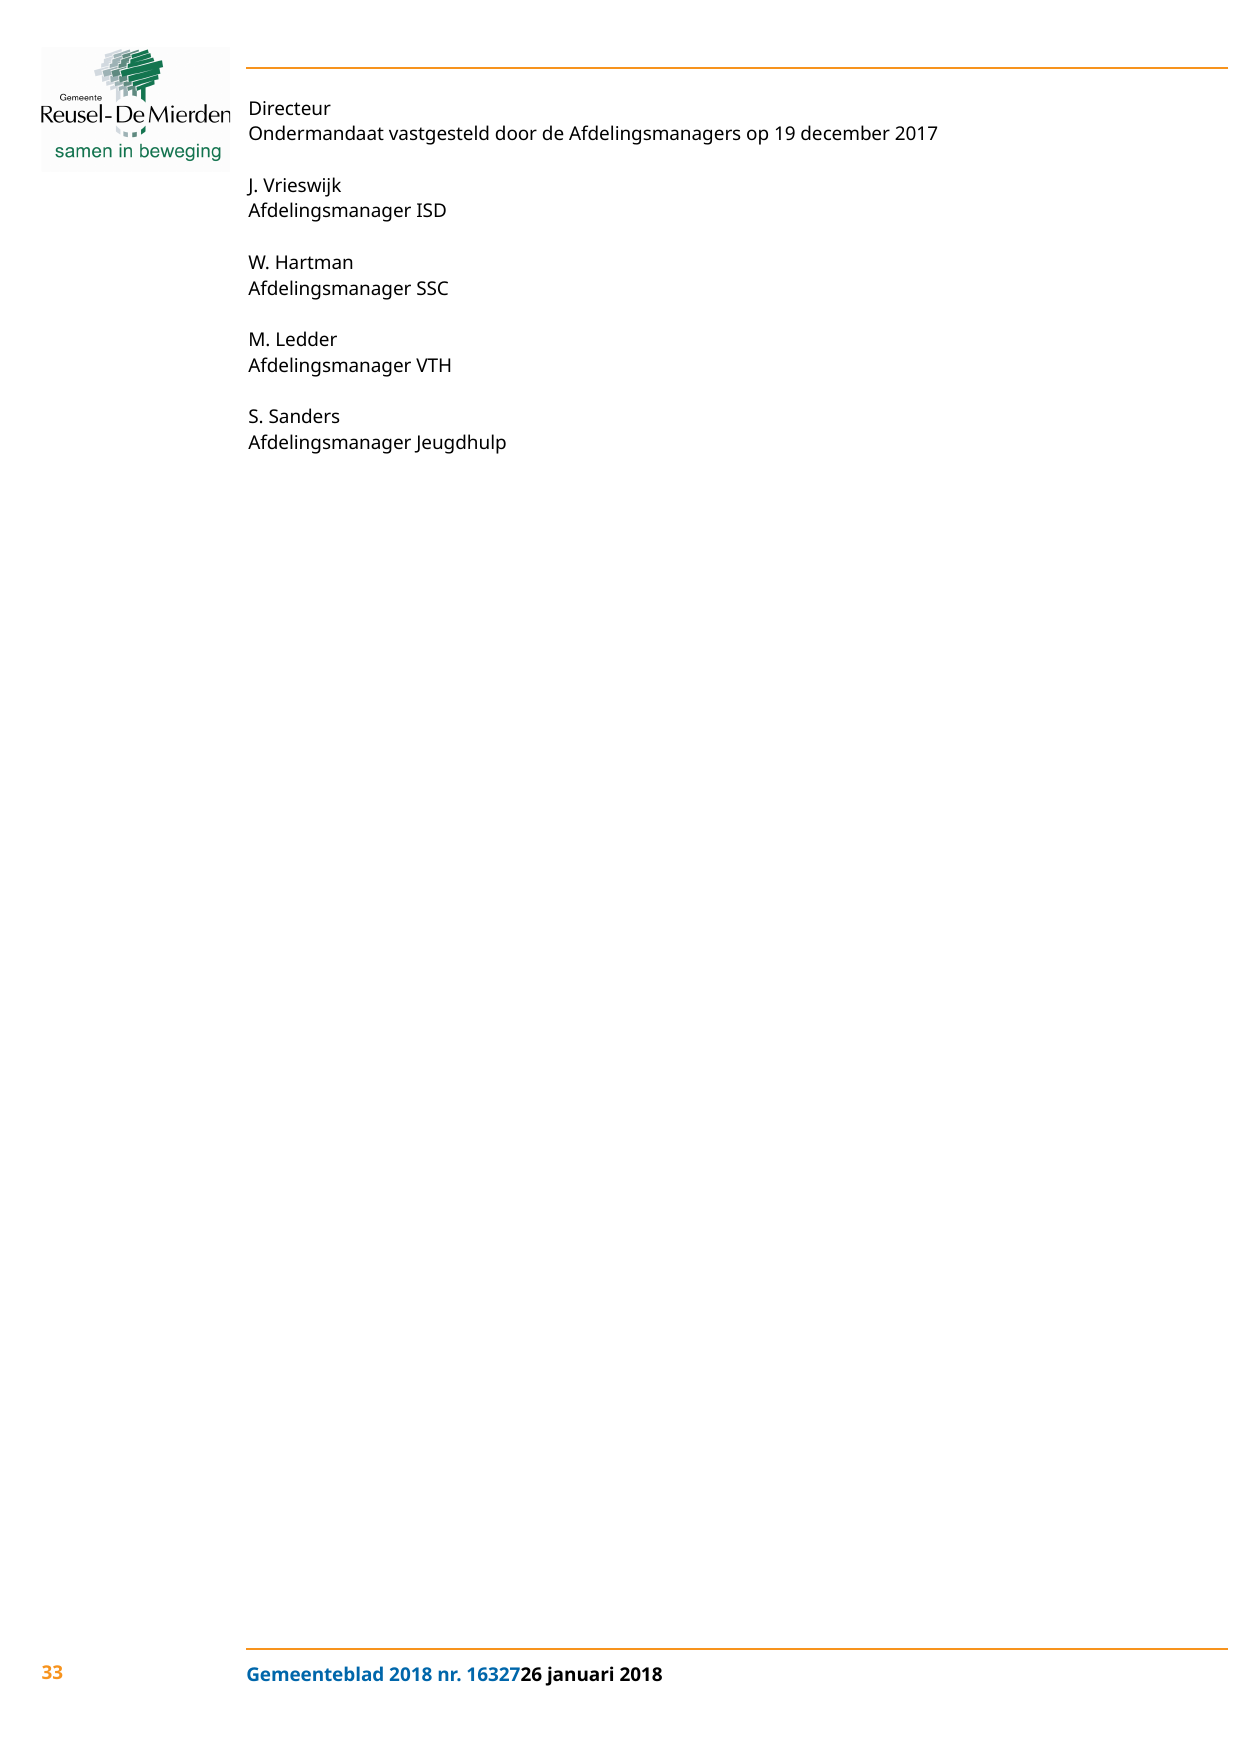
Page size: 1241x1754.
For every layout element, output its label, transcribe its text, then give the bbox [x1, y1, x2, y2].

text Afdelingsmanager SSC [248, 275, 1152, 301]
text W. Hartman [248, 249, 1152, 275]
text M. Ledder [248, 326, 1152, 352]
text Afdelingsmanager VTH [248, 352, 1152, 378]
text Afdelingsmanager Jeugdhulp [248, 429, 1152, 455]
text Directeur [248, 95, 1152, 121]
picture [41, 47, 231, 172]
text Afdelingsmanager ISD [248, 198, 1152, 223]
text S. Sanders [248, 403, 1152, 429]
text J. Vrieswijk [248, 172, 1152, 198]
text Ondermandaat vastgesteld door de Afdelingsmanagers op 19 december 2017 [248, 121, 1152, 146]
